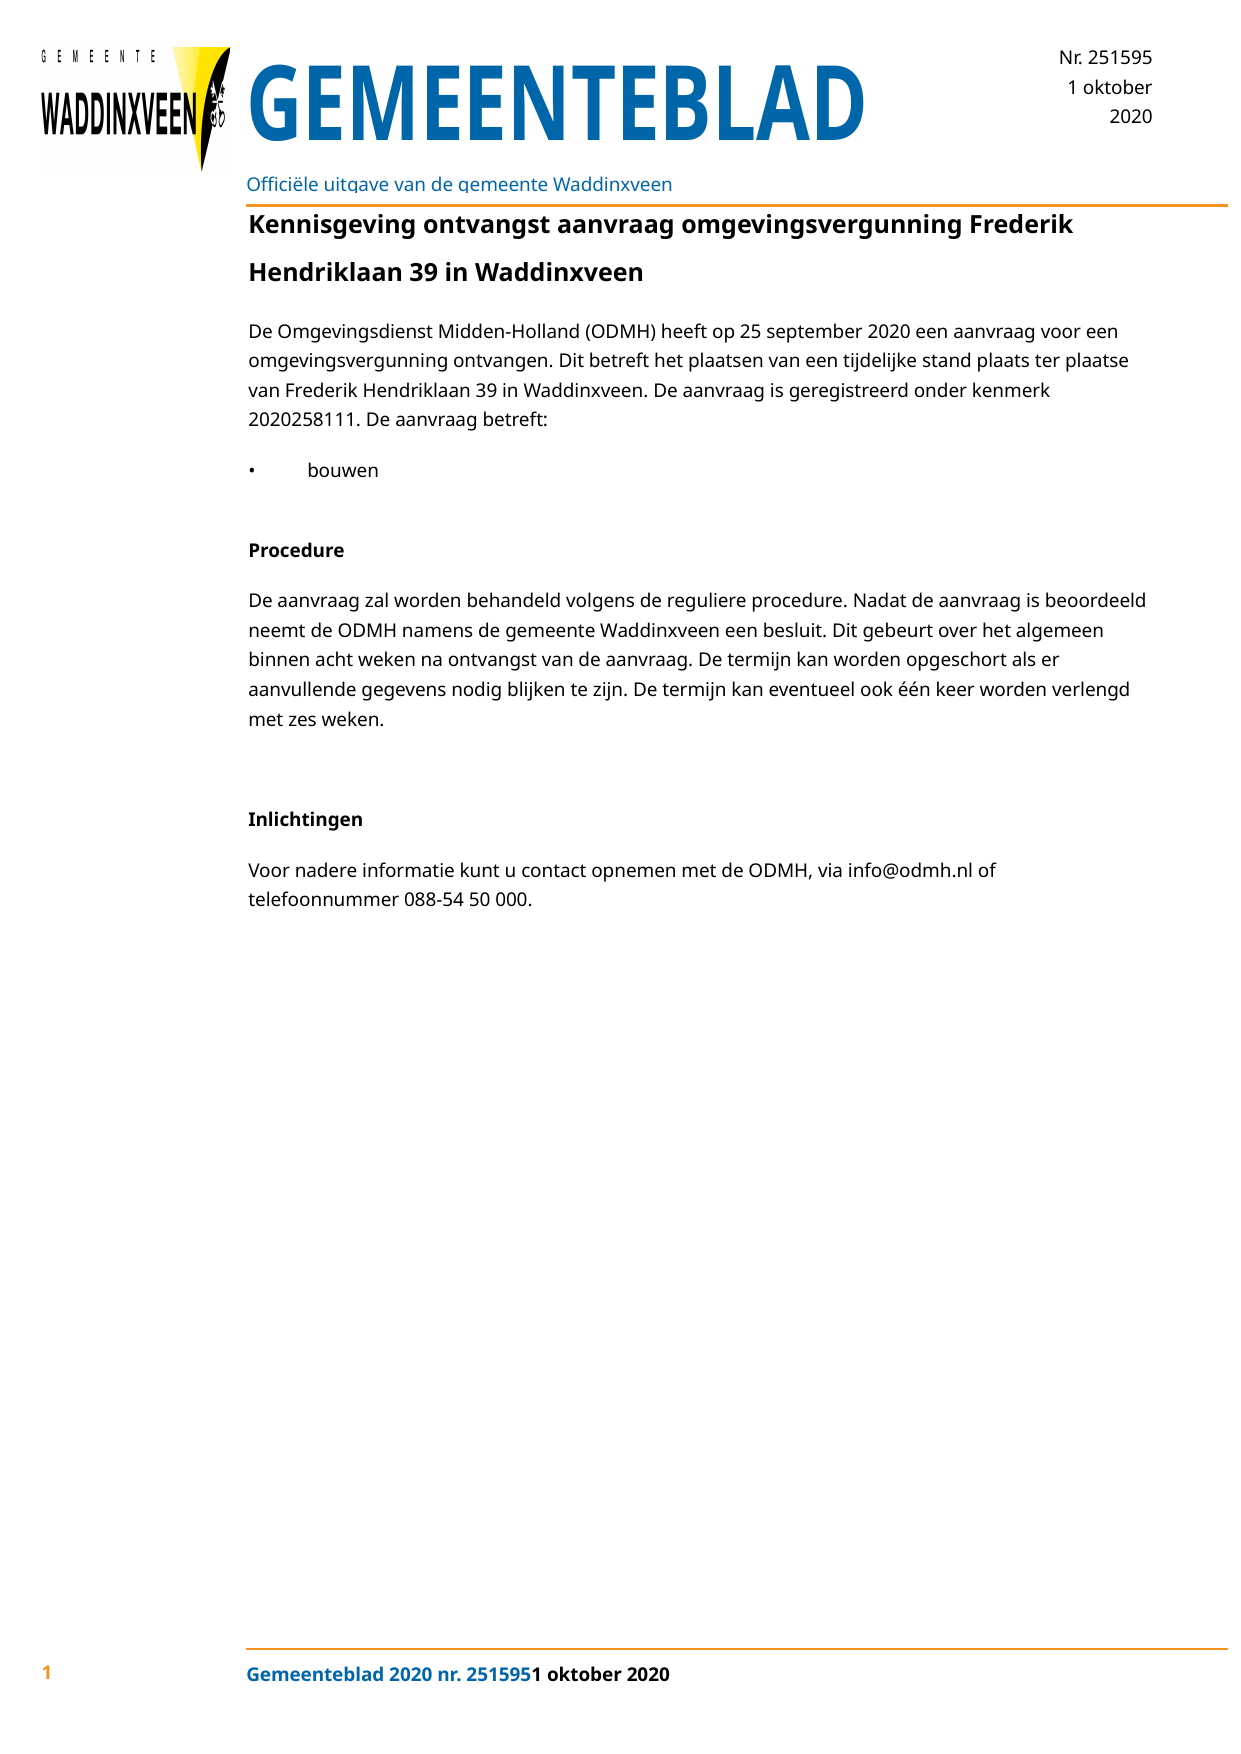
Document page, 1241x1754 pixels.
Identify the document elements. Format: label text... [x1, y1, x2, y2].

text Procedure [248, 537, 1152, 563]
text De aanvraag zal worden behandeld volgens de reguliere procedure. Nadat de aanvraag is beoordeeld neemt de ODMH namens de gemeente Waddinxveen een besluit. Dit gebeurt over het algemeen binnen acht weken na ontvangst van de aanvraag. De termijn kan worden opgeschort als er aanvullende gegevens nodig blijken te zijn. De termijn kan eventueel ook één keer worden verlengd met zes weken. [248, 587, 1152, 732]
text Kennisgeving ontvangst aanvraag omgevingsvergunning Frederik Hendriklaan 39 in Waddinxveen [248, 207, 1152, 288]
text Voor nadere informatie kunt u contact opnemen met de ODMH, via info@odmh.nl of telefoonnummer 088-54 50 000. [248, 857, 1152, 912]
picture [41, 47, 231, 172]
text De Omgevingsdienst Midden-Holland (ODMH) heeft op 25 september 2020 een aanvraag voor een omgevingsvergunning ontvangen. Dit betreft het plaatsen van een tijdelijke stand plaats ter plaatse van Frederik Hendriklaan 39 in Waddinxveen. De aanvraag is geregistreerd onder kenmerk 2020258111. De aanvraag betreft: [248, 318, 1152, 432]
text Inlichtingen [248, 807, 1152, 832]
list bouwen [248, 457, 1152, 483]
